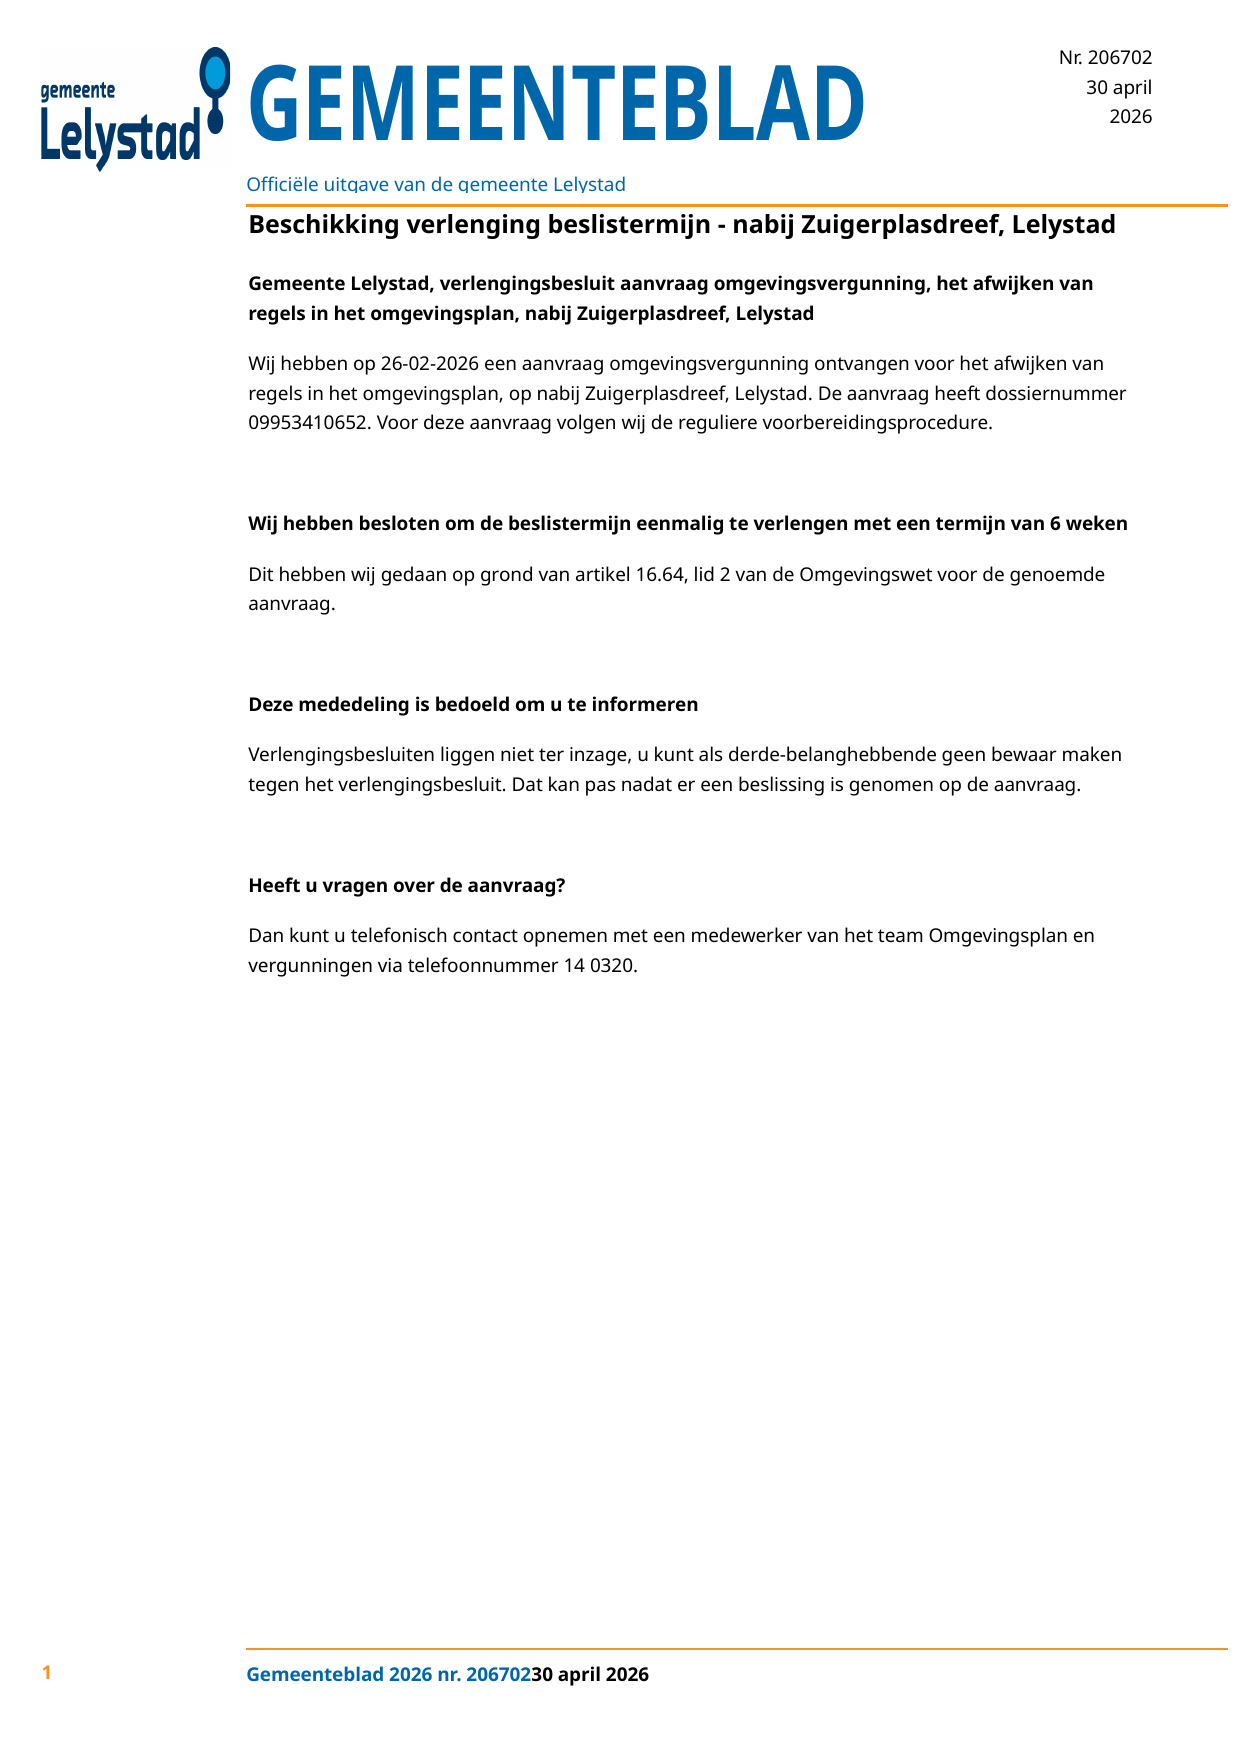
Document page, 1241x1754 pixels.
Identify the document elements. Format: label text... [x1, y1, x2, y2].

text Dit hebben wij gedaan op grond van artikel 16.64, lid 2 van de Omgevingswet voor de genoemde aanvraag. [248, 561, 1152, 616]
text Wij hebben op 26-02-2026 een aanvraag omgevingsvergunning ontvangen voor het afwijken van regels in het omgevingsplan, op nabij Zuigerplasdreef, Lelystad. De aanvraag heeft dossiernummer 09953410652. Voor deze aanvraag volgen wij de reguliere voorbereidingsprocedure. [248, 350, 1152, 435]
text Heeft u vragen over de aanvraag? [248, 872, 1152, 898]
picture [41, 47, 231, 172]
text Verlengingsbesluiten liggen niet ter inzage, u kunt als derde-belanghebbende geen bewaar maken tegen het verlengingsbesluit. Dat kan pas nadat er een beslissing is genomen op de aanvraag. [248, 742, 1152, 797]
text Deze mededeling is bedoeld om u te informeren [248, 691, 1152, 717]
text Beschikking verlenging beslistermijn - nabij Zuigerplasdreef, Lelystad [248, 207, 1152, 241]
text Wij hebben besloten om de beslistermijn eenmalig te verlengen met een termijn van 6 weken [248, 510, 1152, 536]
text Gemeente Lelystad, verlengingsbesluit aanvraag omgevingsvergunning, het afwijken van regels in het omgevingsplan, nabij Zuigerplasdreef, Lelystad [248, 270, 1152, 326]
text Dan kunt u telefonisch contact opnemen met een medewerker van het team Omgevingsplan en vergunningen via telefoonnummer 14 0320. [248, 922, 1152, 978]
